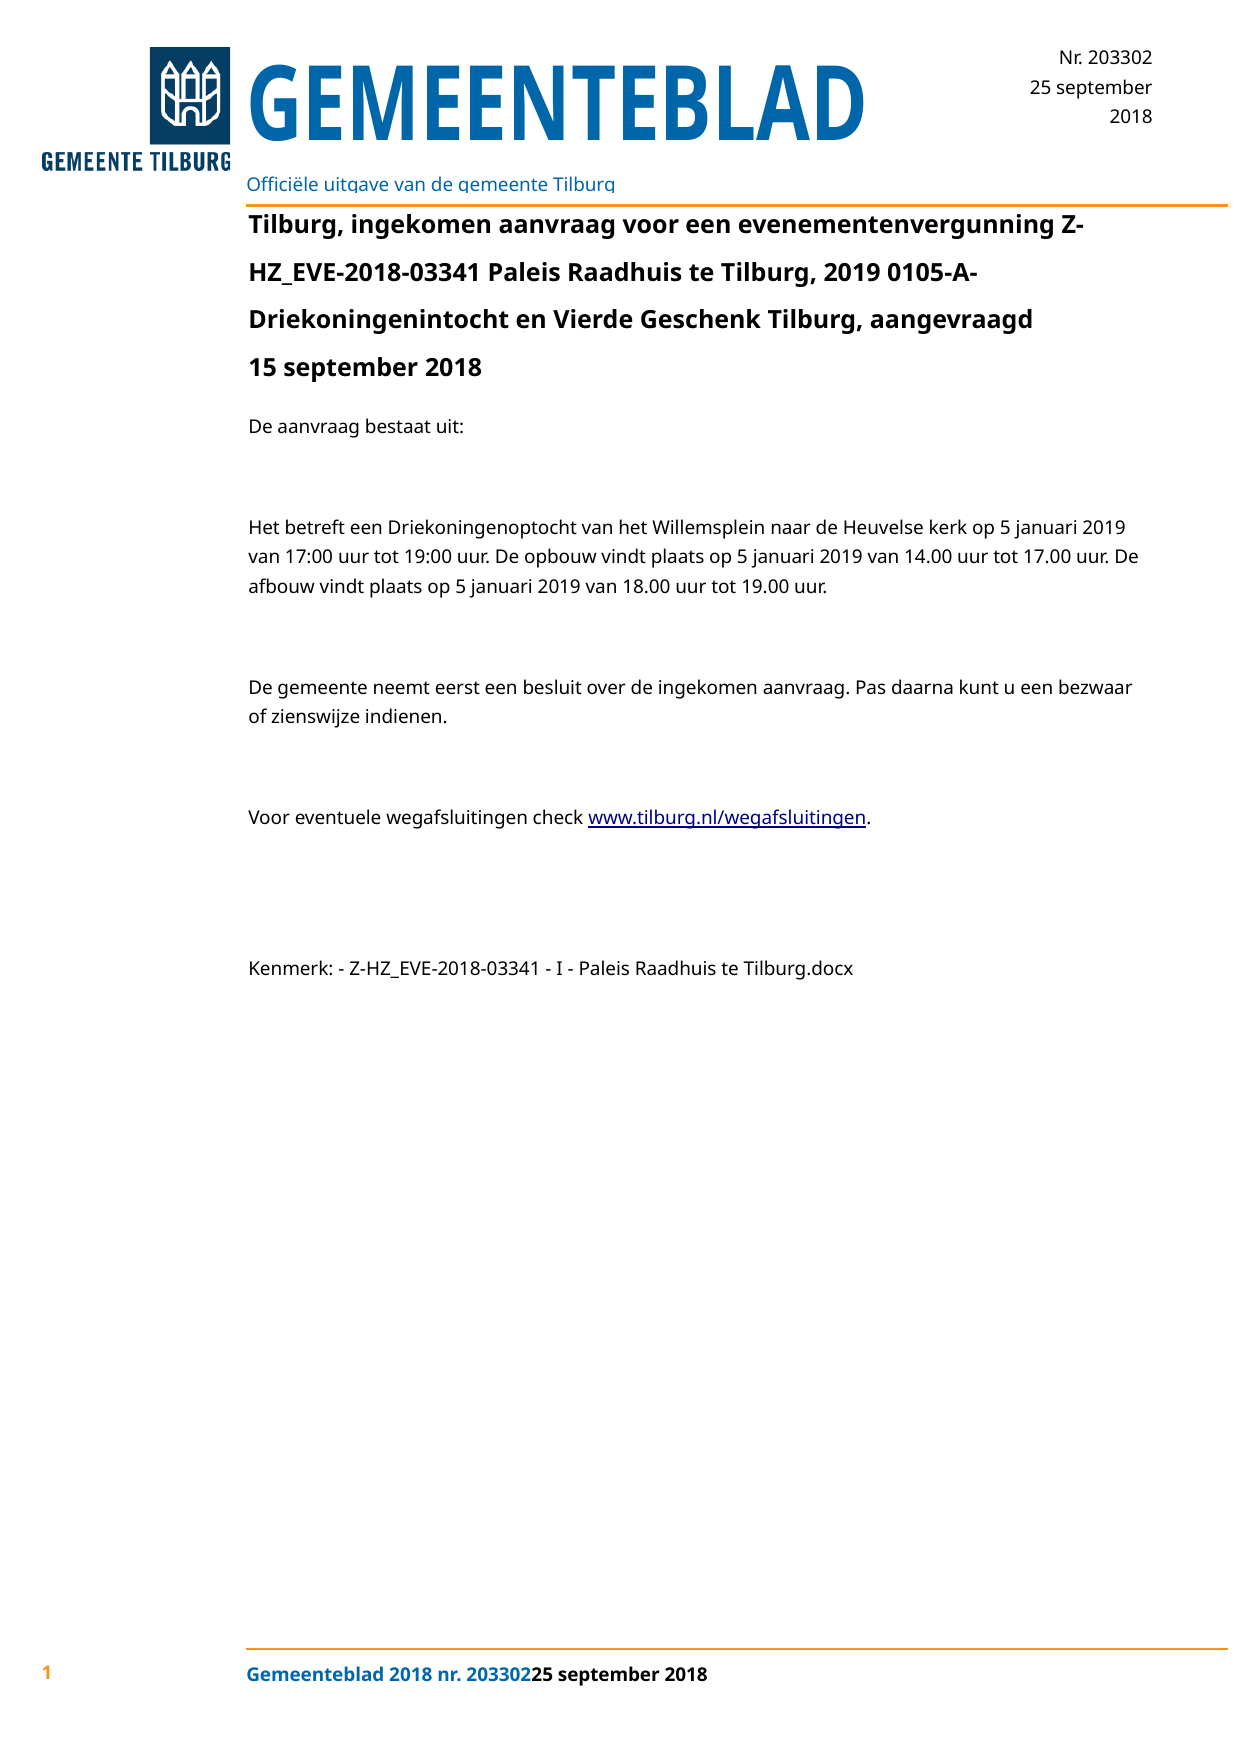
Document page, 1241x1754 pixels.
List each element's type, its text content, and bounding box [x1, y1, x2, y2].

picture [41, 47, 231, 172]
text De aanvraag bestaat uit: [248, 413, 1152, 439]
text Tilburg, ingekomen aanvraag voor een evenementenvergunning Z-HZ_EVE-2018-03341 Paleis Raadhuis te Tilburg, 2019 0105-A-Driekoningenintocht en Vierde Geschenk Tilburg, aangevraagd 15 september 2018 [248, 207, 1152, 384]
text De gemeente neemt eerst een besluit over de ingekomen aanvraag. Pas daarna kunt u een bezwaar of zienswijze indienen. [248, 674, 1152, 729]
text Kenmerk: - Z-HZ_EVE-2018-03341 - I - Paleis Raadhuis te Tilburg.docx [248, 956, 1152, 981]
text Voor eventuele wegafsluitingen check www.tilburg.nl/wegafsluitingen. [248, 804, 1152, 830]
text Het betreft een Driekoningenoptocht van het Willemsplein naar de Heuvelse kerk op 5 januari 2019 van 17:00 uur tot 19:00 uur. De opbouw vindt plaats op 5 januari 2019 van 14.00 uur tot 17.00 uur. De afbouw vindt plaats op 5 januari 2019 van 18.00 uur tot 19.00 uur. [248, 514, 1152, 599]
